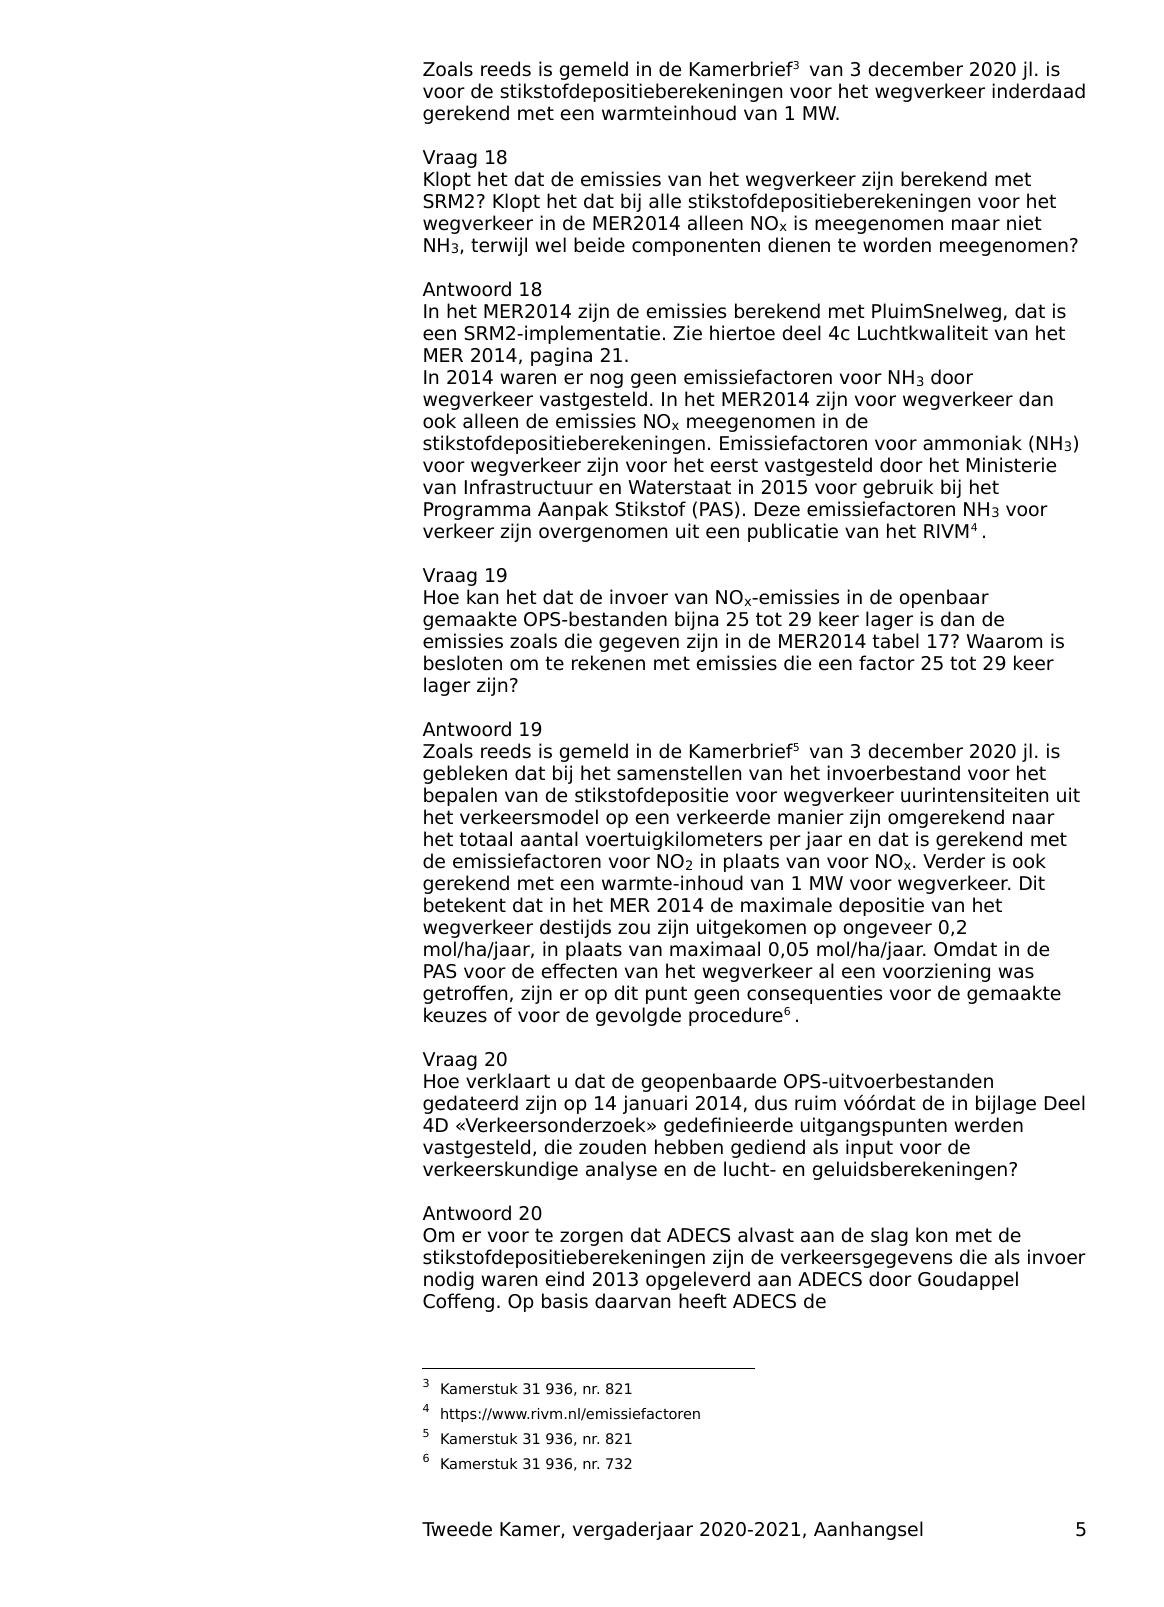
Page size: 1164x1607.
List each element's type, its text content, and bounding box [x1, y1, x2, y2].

text Hoe kan het dat de invoer van NOx-emissies in de openbaar gemaakte OPS-bestanden bijna 25 tot 29 keer lager is dan de emissies zoals die gegeven zijn in de MER2014 tabel 17? Waarom is besloten om te rekenen met emissies die een factor 25 tot 29 keer lager zijn? [422, 587, 1087, 697]
text Antwoord 20 [422, 1203, 1087, 1225]
text Vraag 19 [422, 565, 1087, 587]
text Hoe verklaart u dat de geopenbaarde OPS-uitvoerbestanden gedateerd zijn op 14 januari 2014, dus ruim vóórdat de in bijlage Deel 4D «Verkeersonderzoek» gedefinieerde uitgangspunten werden vastgesteld, die zouden hebben gediend als input voor de verkeerskundige analyse en de lucht- en geluidsberekeningen? [422, 1071, 1087, 1181]
text Vraag 18 [422, 147, 1087, 169]
text In 2014 waren er nog geen emissiefactoren voor NH3 door wegverkeer vastgesteld. In het MER2014 zijn voor wegverkeer dan ook alleen de emissies NOx meegenomen in de stikstofdepositieberekeningen. Emissiefactoren voor ammoniak (NH3) voor wegverkeer zijn voor het eerst vastgesteld door het Ministerie van Infrastructuur en Waterstaat in 2015 voor gebruik bij het Programma Aanpak Stikstof (PAS). Deze emissiefactoren NH3 voor verkeer zijn overgenomen uit een publicatie van het RIVM. [422, 367, 1087, 543]
text Zoals reeds is gemeld in de Kamerbrief van 3 december 2020 jl. is gebleken dat bij het samenstellen van het invoerbestand voor het bepalen van de stikstofdepositie voor wegverkeer uurintensiteiten uit het verkeersmodel op een verkeerde manier zijn omgerekend naar het totaal aantal voertuigkilometers per jaar en dat is gerekend met de emissiefactoren voor NO2 in plaats van voor NOx. Verder is ook gerekend met een warmte-inhoud van 1 MW voor wegverkeer. Dit betekent dat in het MER 2014 de maximale depositie van het wegverkeer destijds zou zijn uitgekomen op ongeveer 0,2 mol/ha/jaar, in plaats van maximaal 0,05 mol/ha/jaar. Omdat in de PAS voor de effecten van het wegverkeer al een voorziening was getroffen, zijn er op dit punt geen consequenties voor de gemaakte keuzes of voor de gevolgde procedure. [422, 741, 1087, 1027]
text In het MER2014 zijn de emissies berekend met PluimSnelweg, dat is een SRM2-implementatie. Zie hiertoe deel 4c Luchtkwaliteit van het MER 2014, pagina 21. [422, 301, 1087, 367]
text Zoals reeds is gemeld in de Kamerbrief van 3 december 2020 jl. is voor de stikstofdepositieberekeningen voor het wegverkeer inderdaad gerekend met een warmteinhoud van 1 MW. [422, 59, 1087, 125]
text https://www.rivm.nl/emissiefactoren [422, 1402, 1087, 1424]
text Om er voor te zorgen dat ADECS alvast aan de slag kon met de stikstofdepositieberekeningen zijn de verkeersgegevens die als invoer nodig waren eind 2013 opgeleverd aan ADECS door Goudappel Coffeng. Op basis daarvan heeft ADECS de [422, 1225, 1087, 1313]
text Kamerstuk 31 936, nr. 821 [422, 1377, 1087, 1399]
text Antwoord 18 [422, 279, 1087, 301]
text Klopt het dat de emissies van het wegverkeer zijn berekend met SRM2? Klopt het dat bij alle stikstofdepositieberekeningen voor het wegverkeer in de MER2014 alleen NOx is meegenomen maar niet NH3, terwijl wel beide componenten dienen te worden meegenomen? [422, 169, 1087, 257]
text Kamerstuk 31 936, nr. 821 [422, 1427, 1087, 1449]
text Kamerstuk 31 936, nr. 732 [422, 1452, 1087, 1474]
text Antwoord 19 [422, 719, 1087, 741]
text Vraag 20 [422, 1049, 1087, 1071]
